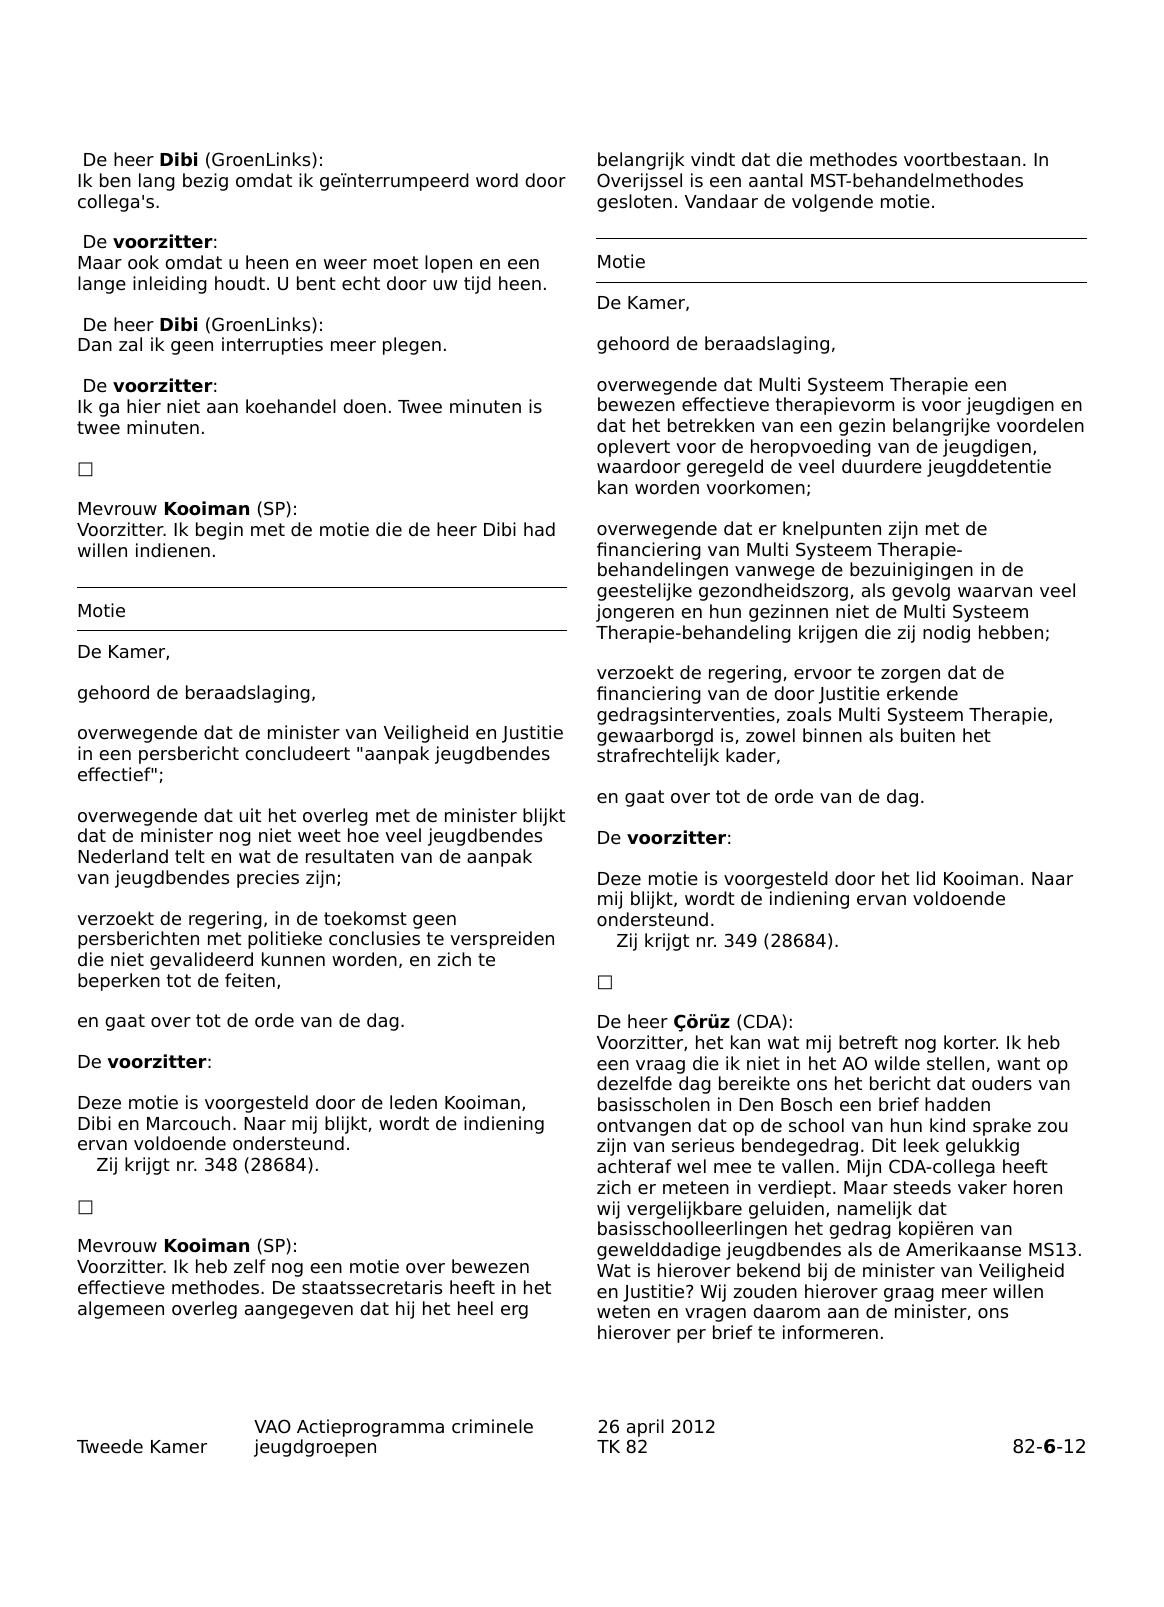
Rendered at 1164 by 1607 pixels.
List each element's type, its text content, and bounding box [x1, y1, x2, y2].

text □ [77, 458, 567, 479]
text Zij krijgt nr. 349 (28684). [596, 931, 1087, 951]
text Mevrouw Kooiman (SP): [77, 499, 567, 520]
text De heer Dibi (GroenLinks): [77, 150, 567, 171]
text Ik ben lang bezig omdat ik geïnterrumpeerd word door collega's. [77, 171, 567, 212]
text De Kamer, [77, 642, 567, 662]
text overwegende dat er knelpunten zijn met de financiering van Multi Systeem Therapie-behandelingen vanwege de bezuinigingen in de geestelijke gezondheidszorg, als gevolg waarvan veel jongeren en hun gezinnen niet de Multi Systeem Therapie-behandeling krijgen die zij nodig hebben; [596, 519, 1087, 643]
text Voorzitter, het kan wat mij betreft nog korter. Ik heb een vraag die ik niet in het AO wilde stellen, want op dezelfde dag bereikte ons het bericht dat ouders van basisscholen in Den Bosch een brief hadden ontvangen dat op de school van hun kind sprake zou zijn van serieus bendegedrag. Dit leek gelukkig achteraf wel mee te vallen. Mijn CDA-collega heeft zich er meteen in verdiept. Maar steeds vaker horen wij vergelijkbare geluiden, namelijk dat basisschoolleerlingen het gedrag kopiëren van gewelddadige jeugdbendes als de Amerikaanse MS13. Wat is hierover bekend bij de minister van Veiligheid en Justitie? Wij zouden hierover graag meer willen weten en vragen daarom aan de minister, ons hierover per brief te informeren. [596, 1033, 1087, 1344]
text verzoekt de regering, ervoor te zorgen dat de financiering van de door Justitie erkende gedragsinterventies, zoals Multi Systeem Therapie, gewaarborgd is, zowel binnen als buiten het strafrechtelijk kader, [596, 663, 1087, 767]
text De voorzitter: [596, 828, 1087, 848]
text Motie [77, 601, 567, 622]
text belangrijk vindt dat die methodes voortbestaan. In Overijssel is een aantal MST-behandelmethodes gesloten. Vandaar de volgende motie. [596, 150, 1087, 212]
text Voorzitter. Ik begin met de motie die de heer Dibi had willen indienen. [77, 520, 567, 561]
text De heer Çörüz (CDA): [596, 1012, 1087, 1033]
text en gaat over tot de orde van de dag. [77, 1011, 567, 1032]
text Dan zal ik geen interrupties meer plegen. [77, 335, 567, 356]
text □ [596, 971, 1087, 992]
text Ik ga hier niet aan koehandel doen. Twee minuten is twee minuten. [77, 397, 567, 438]
text en gaat over tot de orde van de dag. [596, 787, 1087, 808]
text Zij krijgt nr. 348 (28684). [77, 1155, 567, 1176]
text Voorzitter. Ik heb zelf nog een motie over bewezen effectieve methodes. De staatssecretaris heeft in het algemeen overleg aangegeven dat hij het heel erg [77, 1257, 567, 1319]
text Deze motie is voorgesteld door het lid Kooiman. Naar mij blijkt, wordt de indiening ervan voldoende ondersteund. [596, 868, 1087, 931]
text Motie [596, 252, 1087, 273]
text Mevrouw Kooiman (SP): [77, 1236, 567, 1257]
text De Kamer, [596, 293, 1087, 314]
text De voorzitter: [77, 376, 567, 397]
text gehoord de beraadslaging, [596, 334, 1087, 354]
text verzoekt de regering, in de toekomst geen persberichten met politieke conclusies te verspreiden die niet gevalideerd kunnen worden, en zich te beperken tot de feiten, [77, 908, 567, 991]
text De voorzitter: [77, 1052, 567, 1073]
text overwegende dat Multi Systeem Therapie een bewezen effectieve therapievorm is voor jeugdigen en dat het betrekken van een gezin belangrijke voordelen oplevert voor de heropvoeding van de jeugdigen, waardoor geregeld de veel duurdere jeugddetentie kan worden voorkomen; [596, 374, 1087, 499]
text Maar ook omdat u heen en weer moet lopen en een lange inleiding houdt. U bent echt door uw tijd heen. [77, 253, 567, 294]
text overwegende dat de minister van Veiligheid en Justitie in een persbericht concludeert "aanpak jeugdbendes effectief"; [77, 723, 567, 785]
text Deze motie is voorgesteld door de leden Kooiman, Dibi en Marcouch. Naar mij blijkt, wordt de indiening ervan voldoende ondersteund. [77, 1093, 567, 1155]
text □ [77, 1196, 567, 1216]
text overwegende dat uit het overleg met de minister blijkt dat de minister nog niet weet hoe veel jeugdbendes Nederland telt en wat de resultaten van de aanpak van jeugdbendes precies zijn; [77, 805, 567, 888]
text De voorzitter: [77, 232, 567, 253]
text De heer Dibi (GroenLinks): [77, 314, 567, 335]
text gehoord de beraadslaging, [77, 682, 567, 703]
